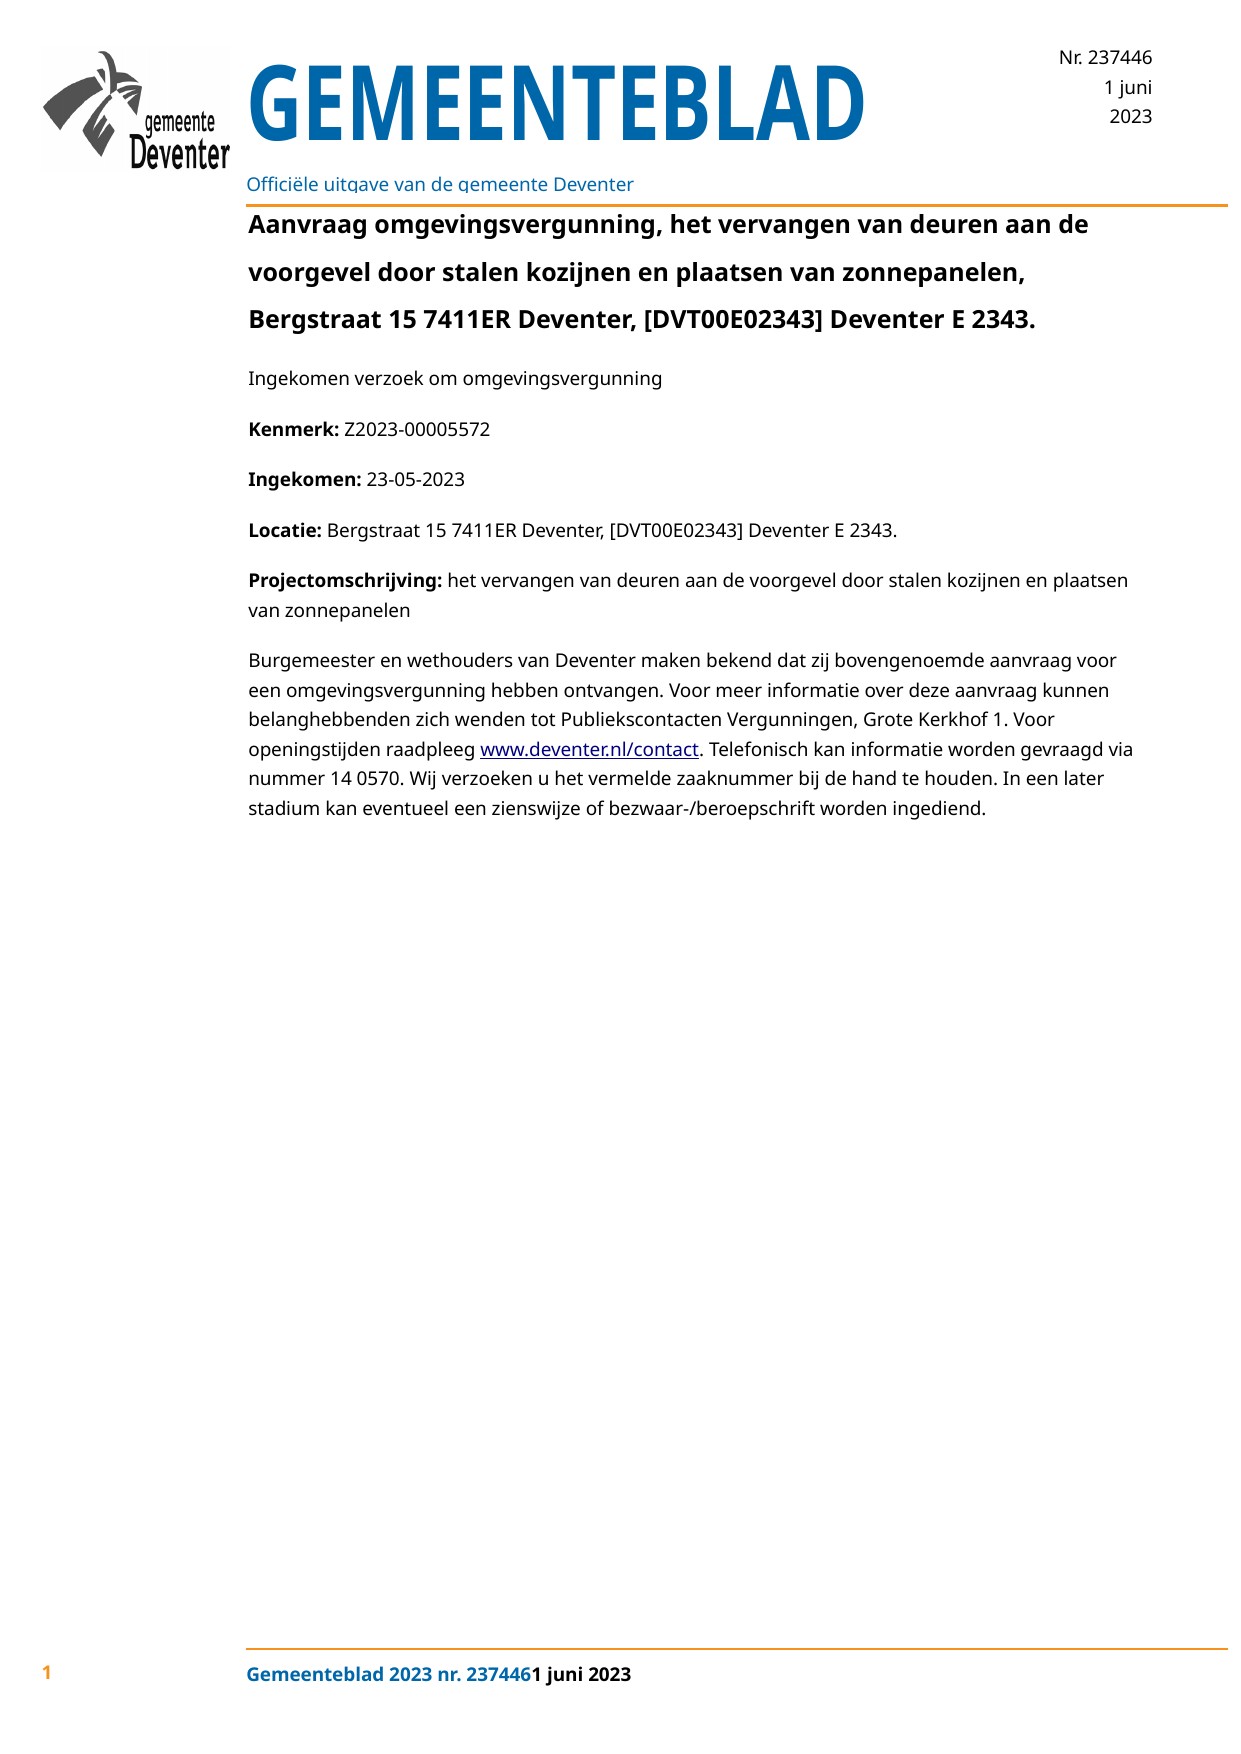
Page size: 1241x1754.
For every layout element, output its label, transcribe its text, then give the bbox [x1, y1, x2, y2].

picture [41, 47, 231, 172]
text Aanvraag omgevingsvergunning, het vervangen van deuren aan de voorgevel door stalen kozijnen en plaatsen van zonnepanelen, Bergstraat 15 7411ER Deventer, [DVT00E02343] Deventer E 2343. [248, 207, 1152, 336]
text Locatie: Bergstraat 15 7411ER Deventer, [DVT00E02343] Deventer E 2343. [248, 517, 1152, 542]
text Ingekomen: 23-05-2023 [248, 466, 1152, 492]
text Ingekomen verzoek om omgevingsvergunning [248, 366, 1152, 391]
text Projectomschrijving: het vervangen van deuren aan de voorgevel door stalen kozijnen en plaatsen van zonnepanelen [248, 567, 1152, 622]
text Kenmerk: Z2023-00005572 [248, 416, 1152, 442]
text Burgemeester en wethouders van Deventer maken bekend dat zij bovengenoemde aanvraag voor een omgevingsvergunning hebben ontvangen. Voor meer informatie over deze aanvraag kunnen belanghebbenden zich wenden tot Publiekscontacten Vergunningen, Grote Kerkhof 1. Voor openingstijden raadpleeg www.deventer.nl/contact. Telefonisch kan informatie worden gevraagd via nummer 14 0570. Wij verzoeken u het vermelde zaaknummer bij de hand te houden. In een later stadium kan eventueel een zienswijze of bezwaar-/beroepschrift worden ingediend. [248, 647, 1152, 821]
